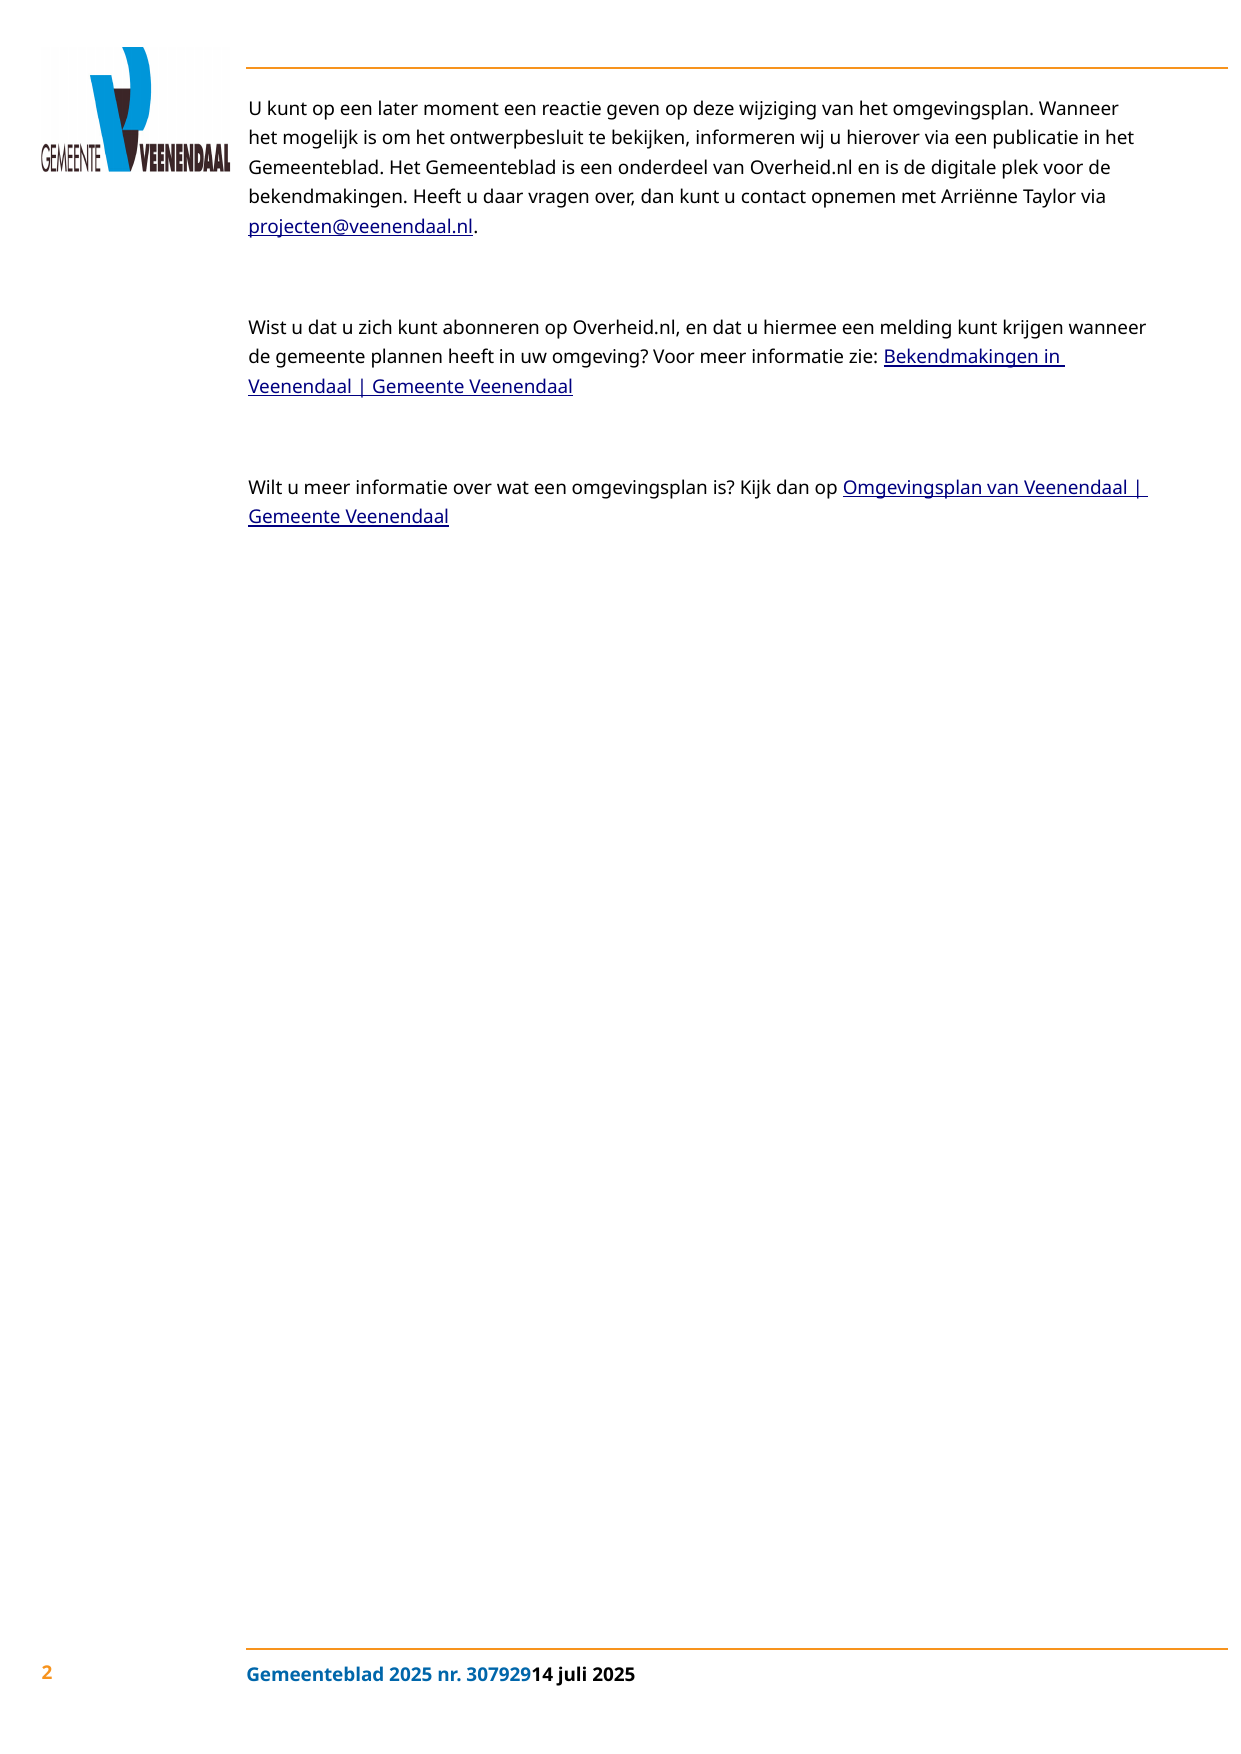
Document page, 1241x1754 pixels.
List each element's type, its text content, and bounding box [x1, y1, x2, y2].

text Wilt u meer informatie over wat een omgevingsplan is? Kijk dan op Omgevingsplan van Veenendaal | Gemeente Veenendaal [248, 474, 1152, 529]
picture [123, 47, 231, 172]
picture [41, 47, 130, 172]
text U kunt op een later moment een reactie geven op deze wijziging van het omgevingsplan. Wanneer het mogelijk is om het ontwerpbesluit te bekijken, informeren wij u hierover via een publicatie in het Gemeenteblad. Het Gemeenteblad is een onderdeel van Overheid.nl en is de digitale plek voor de bekendmakingen. Heeft u daar vragen over, dan kunt u contact opnemen met Arriënne Taylor via projecten@veenendaal.nl. [248, 95, 1152, 239]
text Wist u dat u zich kunt abonneren op Overheid.nl, en dat u hiermee een melding kunt krijgen wanneer de gemeente plannen heeft in uw omgeving? Voor meer informatie zie: Bekendmakingen in Veenendaal | Gemeente Veenendaal [248, 314, 1152, 399]
